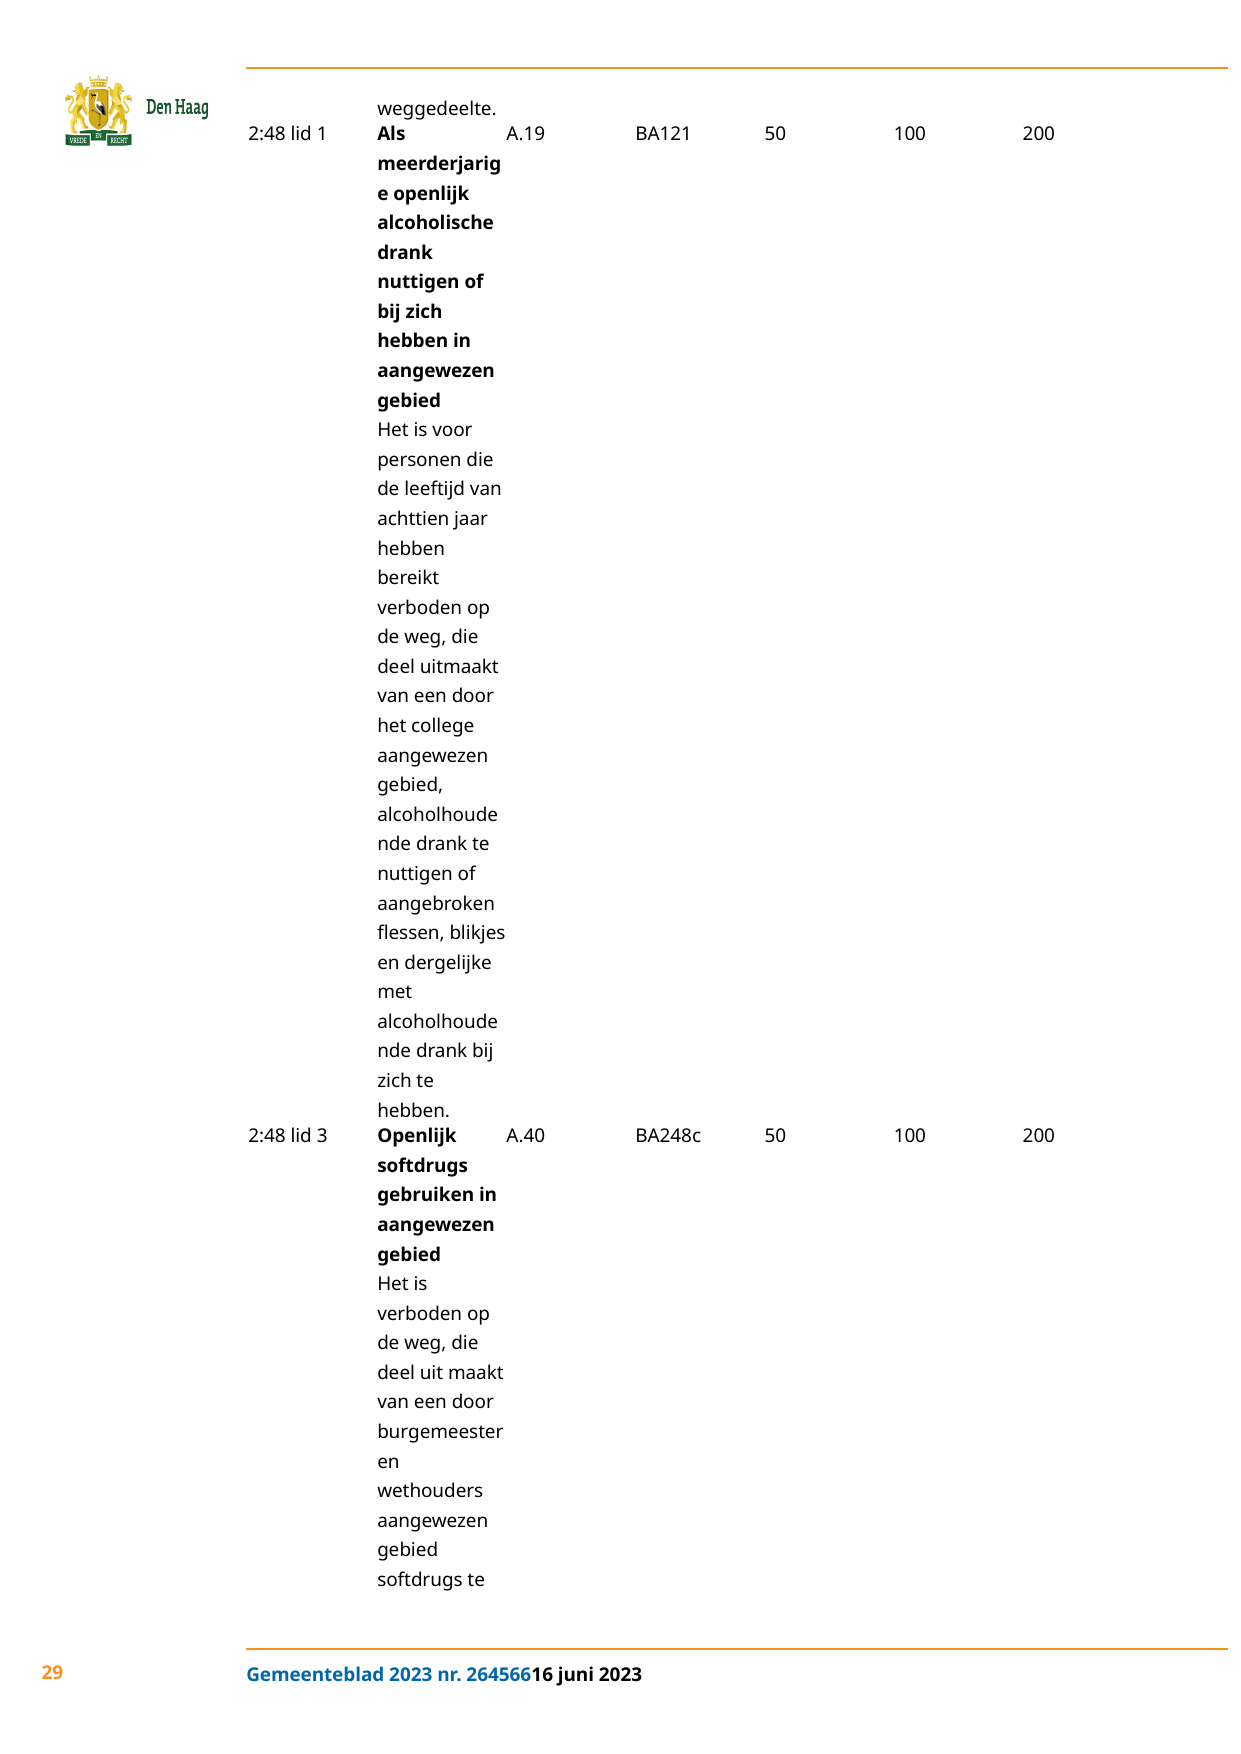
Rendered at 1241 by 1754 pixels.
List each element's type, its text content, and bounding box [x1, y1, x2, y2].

table_cell weggedeelte. [377, 95, 506, 121]
table_cell A.40 [506, 1123, 635, 1592]
table_cell [1023, 95, 1152, 121]
table_cell [894, 95, 1022, 121]
table_cell 200 [1023, 1123, 1152, 1592]
table_cell Openlijk softdrugs gebruiken in aangewezen gebied Het is verboden op de weg, die deel uit maakt van een door burgemeester en wethouders aangewezen gebied softdrugs te [377, 1123, 506, 1592]
table_cell 50 [764, 121, 893, 1122]
table_cell [248, 95, 377, 121]
picture [41, 47, 231, 172]
table_cell 200 [1023, 121, 1152, 1122]
table_cell - [506, 95, 635, 121]
table_cell A.19 [506, 121, 635, 1122]
table_cell BA121 [635, 121, 764, 1122]
table_cell Als meerderjarige openlijk alcoholische drank nuttigen of bij zich hebben in aangewezen gebied Het is voor personen die de leeftijd van achttien jaar hebben bereikt verboden op de weg, die deel uitmaakt van een door het college aangewezen gebied, alcoholhoudende drank te nuttigen of aangebroken flessen, blikjes en dergelijke met alcoholhoudende drank bij zich te hebben. [377, 121, 506, 1122]
table_cell BA248c [635, 1123, 764, 1592]
table_cell [764, 95, 893, 121]
table_cell 2:48 lid 1 [248, 121, 377, 1122]
table_cell [635, 95, 764, 121]
table_cell 100 [894, 1123, 1022, 1592]
table_cell 100 [894, 121, 1022, 1122]
table_cell 50 [764, 1123, 893, 1592]
table_cell 2:48 lid 3 [248, 1123, 377, 1592]
